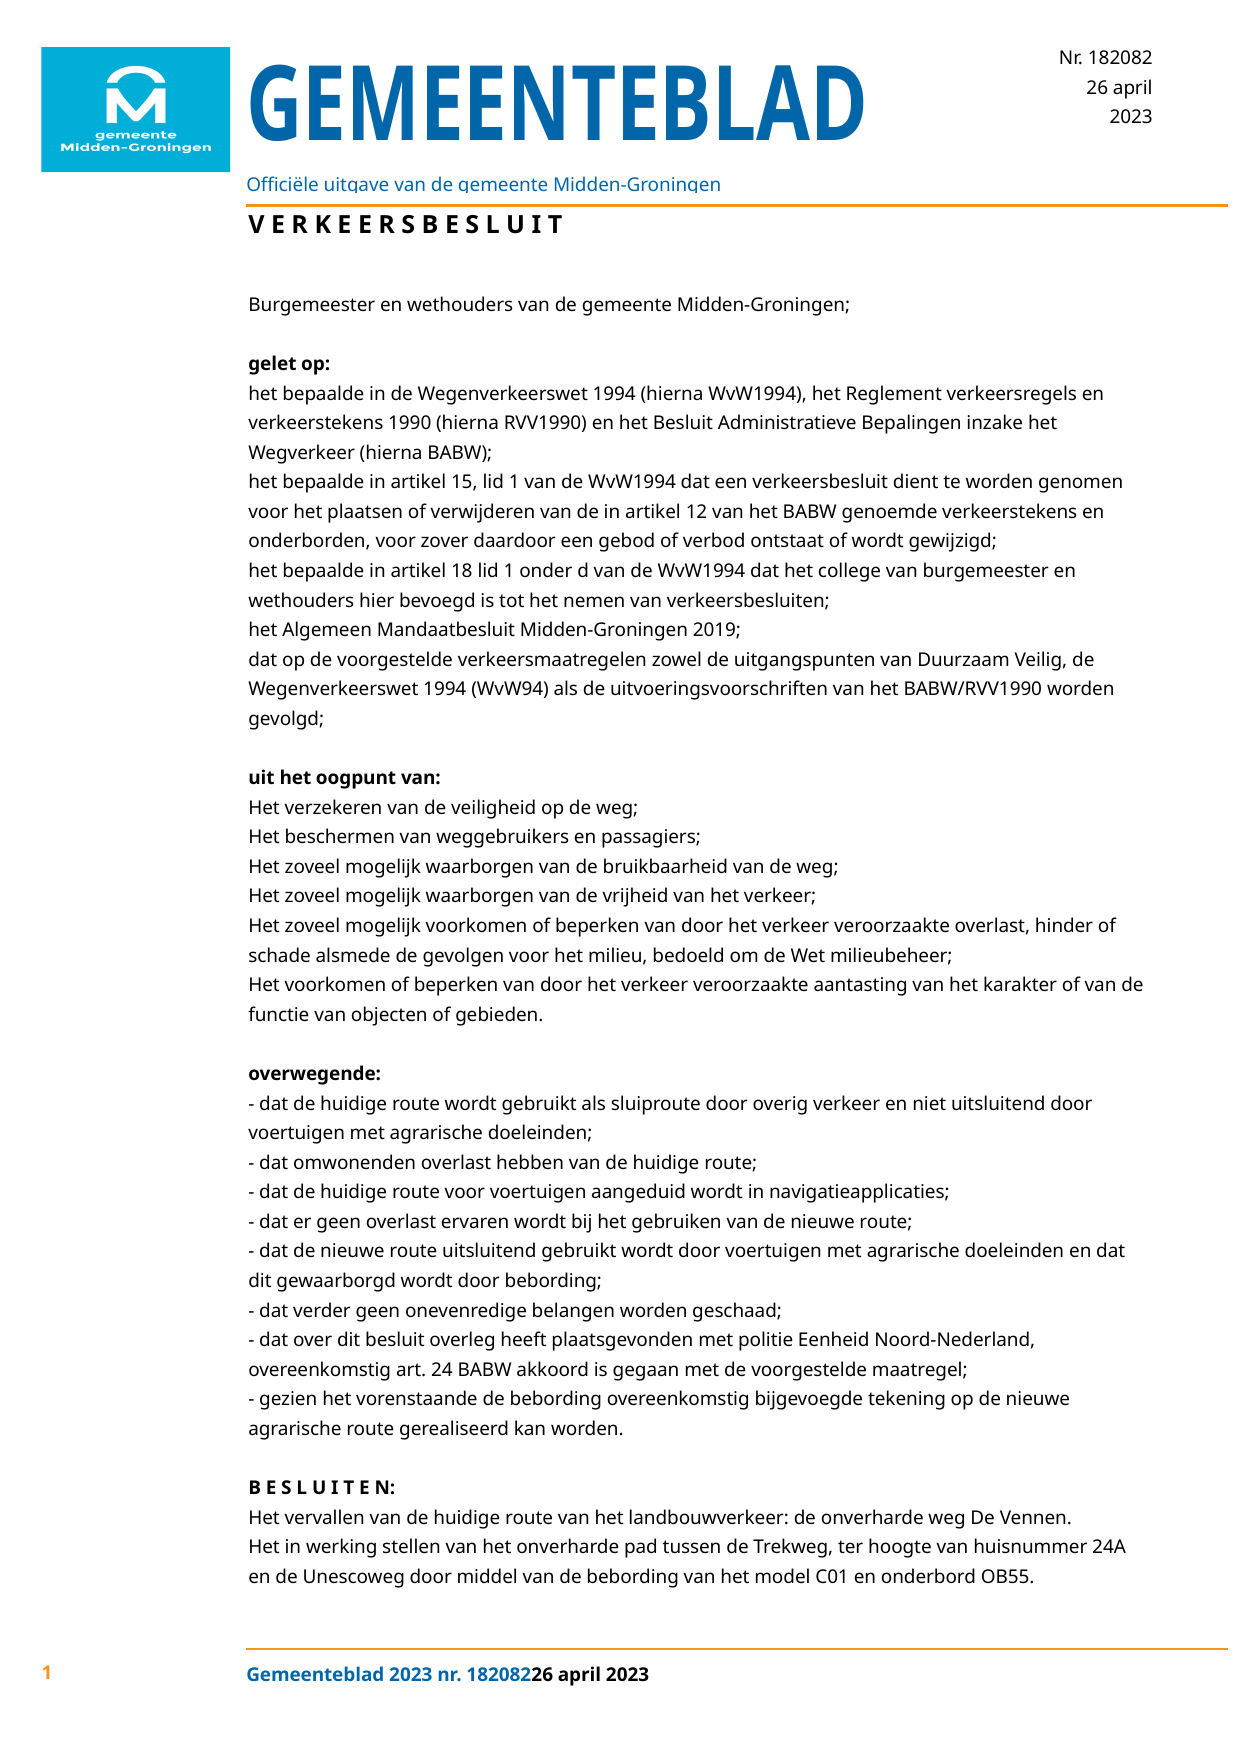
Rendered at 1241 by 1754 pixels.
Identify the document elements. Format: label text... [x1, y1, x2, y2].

text Het zoveel mogelijk waarborgen van de bruikbaarheid van de weg; [248, 853, 1152, 879]
text Burgemeester en wethouders van de gemeente Midden-Groningen; [248, 291, 1152, 317]
text V E R K E E R S B E S L U I T [248, 207, 1152, 241]
text Het verzekeren van de veiligheid op de weg; [248, 794, 1152, 820]
text - dat verder geen onevenredige belangen worden geschaad; [248, 1297, 1152, 1323]
picture [108, 66, 164, 82]
text - dat de nieuwe route uitsluitend gebruikt wordt door voertuigen met agrarische doeleinden en dat dit gewaarborgd wordt door bebording; [248, 1238, 1152, 1293]
text - dat de huidige route wordt gebruikt als sluiproute door overig verkeer en niet uitsluitend door voertuigen met agrarische doeleinden; [248, 1090, 1152, 1145]
picture [107, 89, 165, 122]
text Het zoveel mogelijk voorkomen of beperken van door het verkeer veroorzaakte overlast, hinder of schade alsmede de gevolgen voor het milieu, bedoeld om de Wet milieubeheer; [248, 912, 1152, 968]
text - dat omwonenden overlast hebben van de huidige route; [248, 1149, 1152, 1175]
text uit het oogpunt van: [248, 764, 1152, 790]
text Het beschermen van weggebruikers en passagiers; [248, 823, 1152, 849]
text het Algemeen Mandaatbesluit Midden-Groningen 2019; [248, 616, 1152, 642]
text Het voorkomen of beperken van door het verkeer veroorzaakte aantasting van het karakter of van de functie van objecten of gebieden. [248, 971, 1152, 1027]
text het bepaalde in de Wegenverkeerswet 1994 (hierna WvW1994), het Reglement verkeersregels en verkeerstekens 1990 (hierna RVV1990) en het Besluit Administratieve Bepalingen inzake het Wegverkeer (hierna BABW); [248, 380, 1152, 465]
text Het zoveel mogelijk waarborgen van de vrijheid van het verkeer; [248, 883, 1152, 908]
text B E S L U I T E N: [248, 1474, 1152, 1500]
text het bepaalde in artikel 18 lid 1 onder d van de WvW1994 dat het college van burgemeester en wethouders hier bevoegd is tot het nemen van verkeersbesluiten; [248, 557, 1152, 613]
text - dat er geen overlast ervaren wordt bij het gebruiken van de nieuwe route; [248, 1208, 1152, 1234]
text overwegende: [248, 1060, 1152, 1086]
text - dat over dit besluit overleg heeft plaatsgevonden met politie Eenheid Noord-Nederland, overeenkomstig art. 24 BABW akkoord is gegaan met de voorgestelde maatregel; [248, 1326, 1152, 1382]
text Het in werking stellen van het onverharde pad tussen de Trekweg, ter hoogte van huisnummer 24A en de Unescoweg door middel van de bebording van het model C01 en onderbord OB55. [248, 1533, 1152, 1589]
picture [184, 146, 190, 153]
text dat op de voorgestelde verkeersmaatregelen zowel de uitgangspunten van Duurzaam Veilig, de Wegenverkeerswet 1994 (WvW94) als de uitvoeringsvoorschriften van het BABW/RVV1990 worden gevolgd; [248, 646, 1152, 731]
text Het vervallen van de huidige route van het landbouwverkeer: de onverharde weg De Vennen. [248, 1504, 1152, 1530]
text - gezien het vorenstaande de bebording overeenkomstig bijgevoegde tekening op de nieuwe agrarische route gerealiseerd kan worden. [248, 1386, 1152, 1441]
text het bepaalde in artikel 15, lid 1 van de WvW1994 dat een verkeersbesluit dient te worden genomen voor het plaatsen of verwijderen van de in artikel 12 van het BABW genoemde verkeerstekens en onderborden, voor zover daardoor een gebod of verbod ontstaat of wordt gewijzigd; [248, 468, 1152, 553]
text gelet op: [248, 350, 1152, 376]
text - dat de huidige route voor voertuigen aangeduid wordt in navigatieapplicaties; [248, 1178, 1152, 1204]
